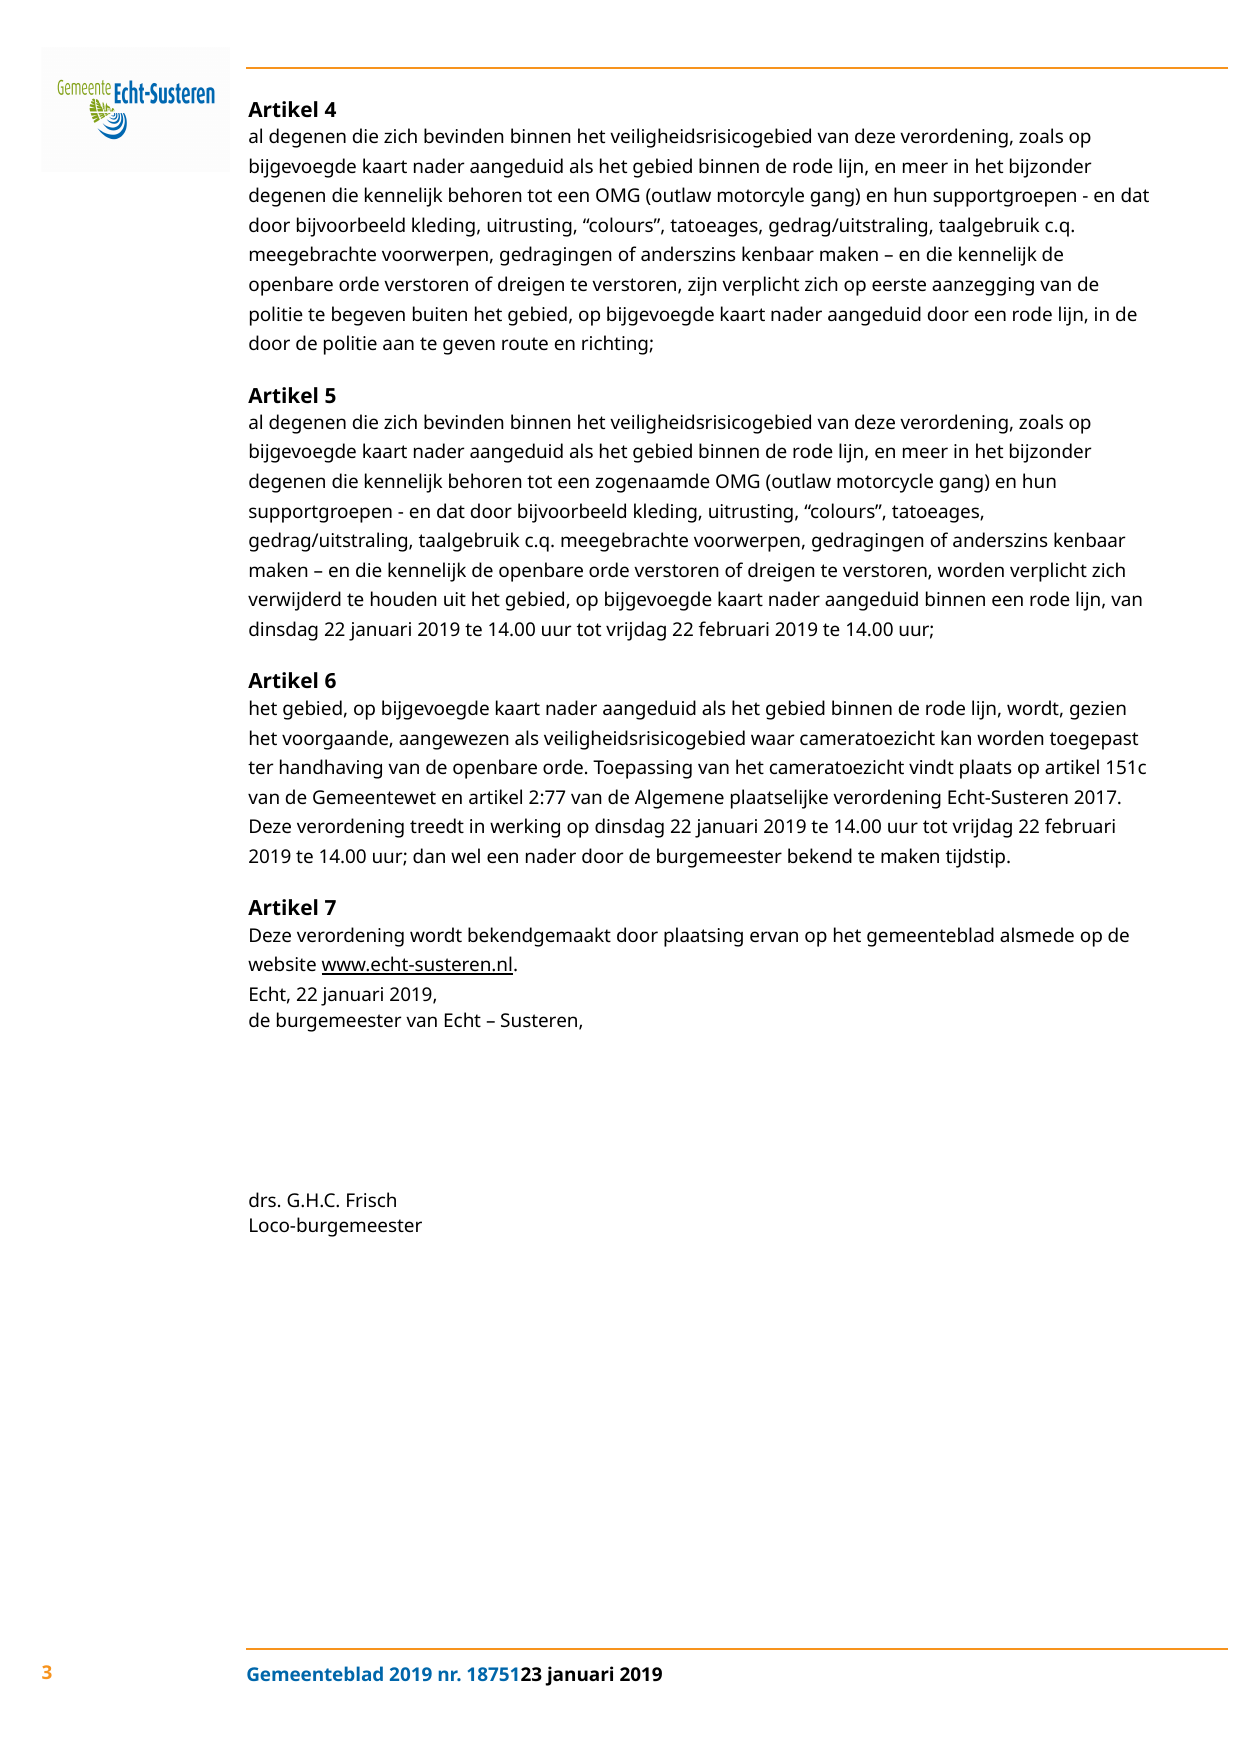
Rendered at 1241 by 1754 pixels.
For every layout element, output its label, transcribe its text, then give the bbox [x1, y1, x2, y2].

text de burgemeester van Echt – Susteren, [248, 1007, 1152, 1032]
text het gebied, op bijgevoegde kaart nader aangeduid als het gebied binnen de rode lijn, wordt, gezien het voorgaande, aangewezen als veiligheidsrisicogebied waar cameratoezicht kan worden toegepast ter handhaving van de openbare orde. Toepassing van het cameratoezicht vindt plaats op artikel 151c van de Gemeentewet en artikel 2:77 van de Algemene plaatselijke verordening Echt-Susteren 2017. Deze verordening treedt in werking op dinsdag 22 januari 2019 te 14.00 uur tot vrijdag 22 februari 2019 te 14.00 uur; dan wel een nader door de burgemeester bekend te maken tijdstip. [248, 695, 1152, 869]
picture [41, 47, 231, 172]
text al degenen die zich bevinden binnen het veiligheidsrisicogebied van deze verordening, zoals op bijgevoegde kaart nader aangeduid als het gebied binnen de rode lijn, en meer in het bijzonder degenen die kennelijk behoren tot een OMG (outlaw motorcyle gang) en hun supportgroepen - en dat door bijvoorbeeld kleding, uitrusting, “colours”, tatoeages, gedrag/uitstraling, taalgebruik c.q. meegebrachte voorwerpen, gedragingen of anderszins kenbaar maken – en die kennelijk de openbare orde verstoren of dreigen te verstoren, zijn verplicht zich op eerste aanzegging van de politie te begeven buiten het gebied, op bijgevoegde kaart nader aangeduid door een rode lijn, in de door de politie aan te geven route en richting; [248, 123, 1152, 356]
text Loco-burgemeester [248, 1213, 1152, 1238]
text Artikel 7 [248, 893, 1152, 922]
text al degenen die zich bevinden binnen het veiligheidsrisicogebied van deze verordening, zoals op bijgevoegde kaart nader aangeduid als het gebied binnen de rode lijn, en meer in het bijzonder degenen die kennelijk behoren tot een zogenaamde OMG (outlaw motorcycle gang) en hun supportgroepen - en dat door bijvoorbeeld kleding, uitrusting, “colours”, tatoeages, gedrag/uitstraling, taalgebruik c.q. meegebrachte voorwerpen, gedragingen of anderszins kenbaar maken – en die kennelijk de openbare orde verstoren of dreigen te verstoren, worden verplicht zich verwijderd te houden uit het gebied, op bijgevoegde kaart nader aangeduid binnen een rode lijn, van dinsdag 22 januari 2019 te 14.00 uur tot vrijdag 22 februari 2019 te 14.00 uur; [248, 409, 1152, 642]
text Deze verordening wordt bekendgemaakt door plaatsing ervan op het gemeenteblad alsmede op de website www.echt-susteren.nl. [248, 922, 1152, 977]
text Artikel 4 [248, 95, 1152, 123]
text drs. G.H.C. Frisch [248, 1187, 1152, 1213]
text Echt, 22 januari 2019, [248, 981, 1152, 1007]
text Artikel 6 [248, 667, 1152, 695]
text Artikel 5 [248, 381, 1152, 409]
